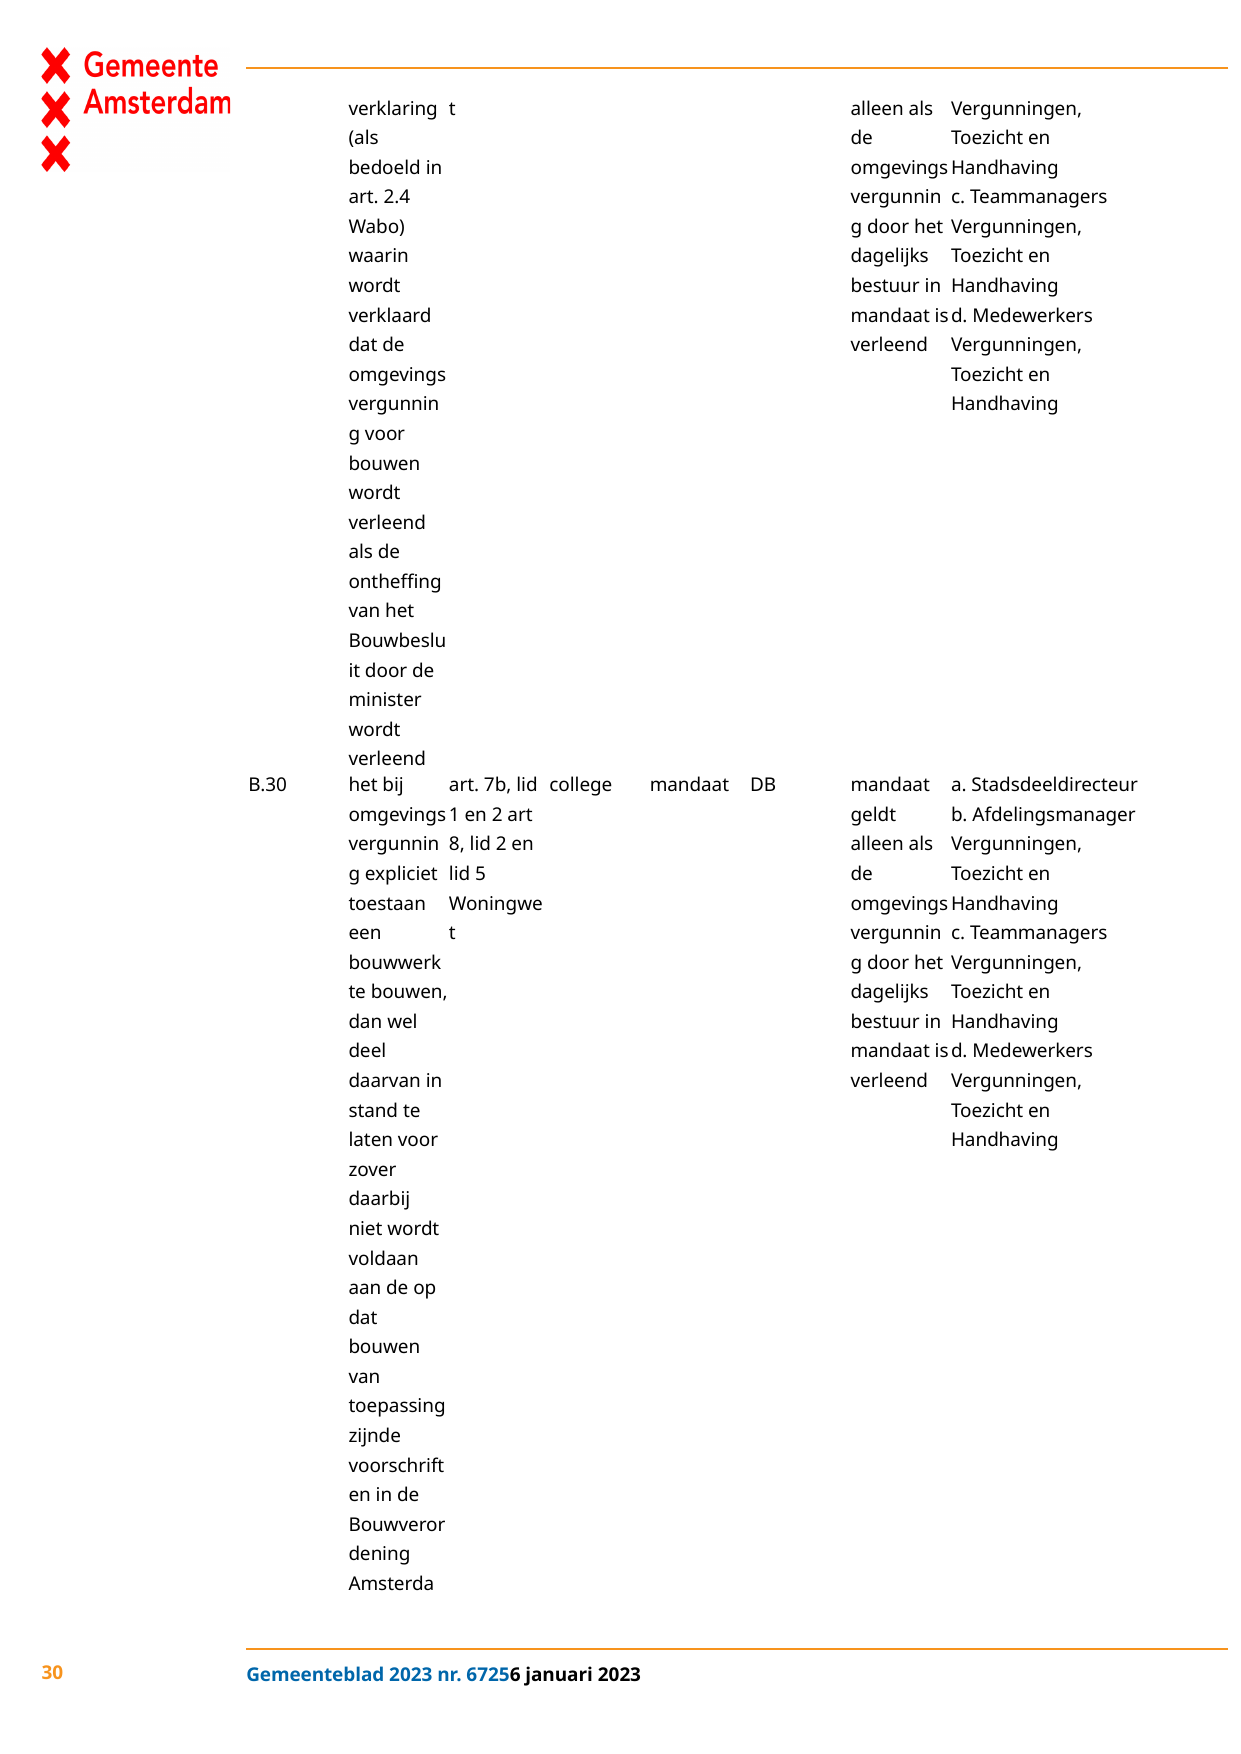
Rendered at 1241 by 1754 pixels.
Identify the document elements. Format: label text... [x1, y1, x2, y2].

table_cell [650, 95, 750, 771]
table_cell art. 7b, lid 1 en 2 art 8, lid 2 en lid 5 Woningwet [449, 771, 549, 1596]
table_cell DB [750, 771, 850, 1596]
table_cell [549, 95, 649, 771]
table_cell mandaat [650, 771, 750, 1596]
table_cell Vergunningen, Toezicht en Handhaving c. Teammanagers Vergunningen, Toezicht en Handhaving d. Medewerkers Vergunningen, Toezicht en Handhaving [951, 95, 1152, 771]
table_cell verklaring (als bedoeld in art. 2.4 Wabo) waarin wordt verklaard dat de omgevingsvergunning voor bouwen wordt verleend als de ontheffing van het Bouwbesluit door de minister wordt verleend [348, 95, 449, 771]
table_cell [750, 95, 850, 771]
table_cell mandaat geldt alleen als de omgevingsvergunning door het dagelijks bestuur in mandaat is verleend [850, 771, 951, 1596]
table_cell college [549, 771, 649, 1596]
picture [41, 47, 231, 172]
table_cell a. Stadsdeeldirecteur b. Afdelingsmanager Vergunningen, Toezicht en Handhaving c. Teammanagers Vergunningen, Toezicht en Handhaving d. Medewerkers Vergunningen, Toezicht en Handhaving [951, 771, 1152, 1596]
table_cell B.30 [248, 771, 348, 1596]
table_cell alleen als de omgevingsvergunning door het dagelijks bestuur in mandaat is verleend [850, 95, 951, 771]
table_cell t [449, 95, 549, 771]
table_cell het bij omgevingsvergunning expliciet toestaan een bouwwerk te bouwen, dan wel deel daarvan in stand te laten voor zover daarbij niet wordt voldaan aan de op dat bouwen van toepassing zijnde voorschriften in de Bouwverordening Amsterda [348, 771, 449, 1596]
table_cell [248, 95, 348, 771]
